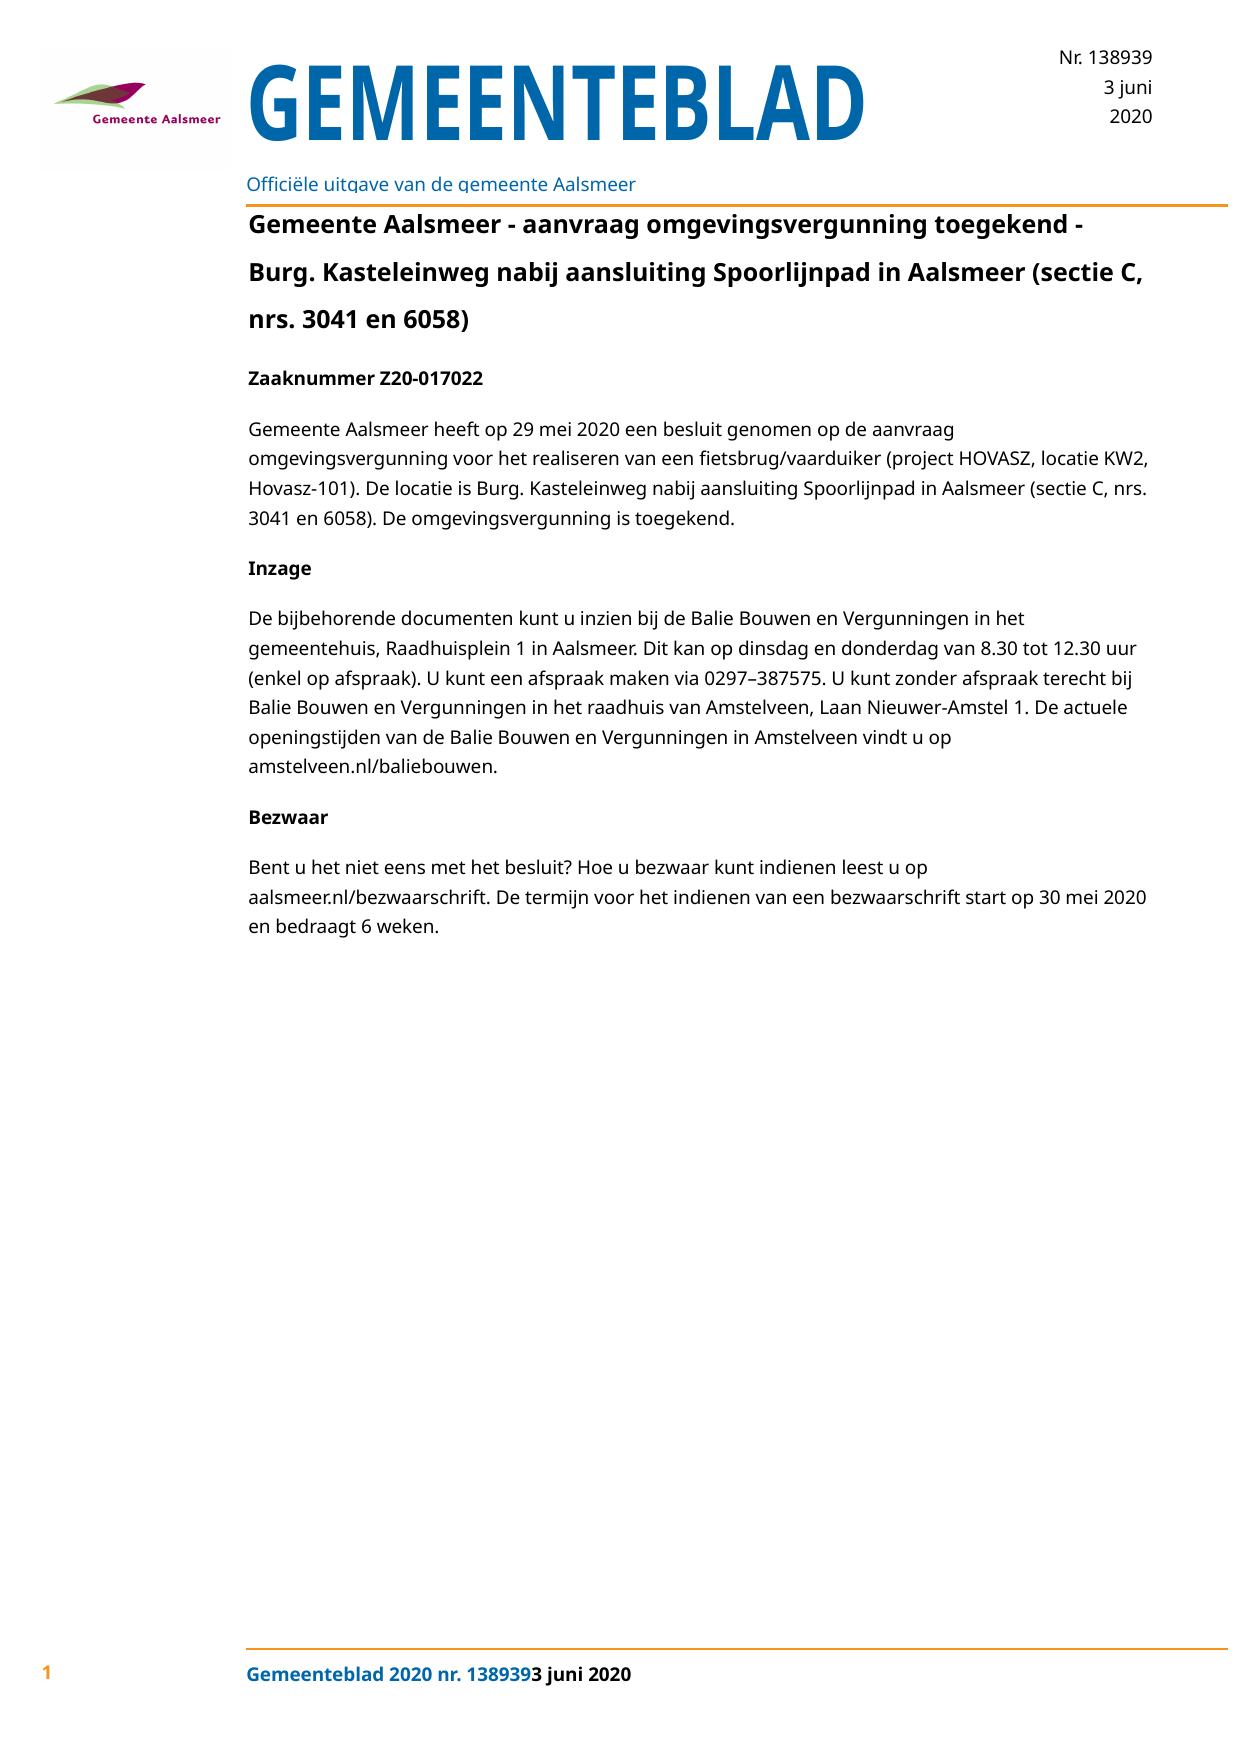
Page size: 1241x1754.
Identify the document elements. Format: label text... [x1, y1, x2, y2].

text Bezwaar [248, 804, 1152, 829]
text Gemeente Aalsmeer heeft op 29 mei 2020 een besluit genomen op de aanvraag omgevingsvergunning voor het realiseren van een fietsbrug/vaarduiker (project HOVASZ, locatie KW2, Hovasz-101). De locatie is Burg. Kasteleinweg nabij aansluiting Spoorlijnpad in Aalsmeer (sectie C, nrs. 3041 en 6058). De omgevingsvergunning is toegekend. [248, 416, 1152, 530]
text Bent u het niet eens met het besluit? Hoe u bezwaar kunt indienen leest u op aalsmeer.nl/bezwaarschrift. De termijn voor het indienen van een bezwaarschrift start op 30 mei 2020 en bedraagt 6 weken. [248, 854, 1152, 939]
text Inzage [248, 555, 1152, 581]
text Zaaknummer Z20-017022 [248, 366, 1152, 391]
picture [41, 47, 231, 172]
text Gemeente Aalsmeer - aanvraag omgevingsvergunning toegekend - Burg. Kasteleinweg nabij aansluiting Spoorlijnpad in Aalsmeer (sectie C, nrs. 3041 en 6058) [248, 207, 1152, 336]
text De bijbehorende documenten kunt u inzien bij de Balie Bouwen en Vergunningen in het gemeentehuis, Raadhuisplein 1 in Aalsmeer. Dit kan op dinsdag en donderdag van 8.30 tot 12.30 uur (enkel op afspraak). U kunt een afspraak maken via 0297–387575. U kunt zonder afspraak terecht bij Balie Bouwen en Vergunningen in het raadhuis van Amstelveen, Laan Nieuwer-Amstel 1. De actuele openingstijden van de Balie Bouwen en Vergunningen in Amstelveen vindt u op amstelveen.nl/baliebouwen. [248, 606, 1152, 779]
